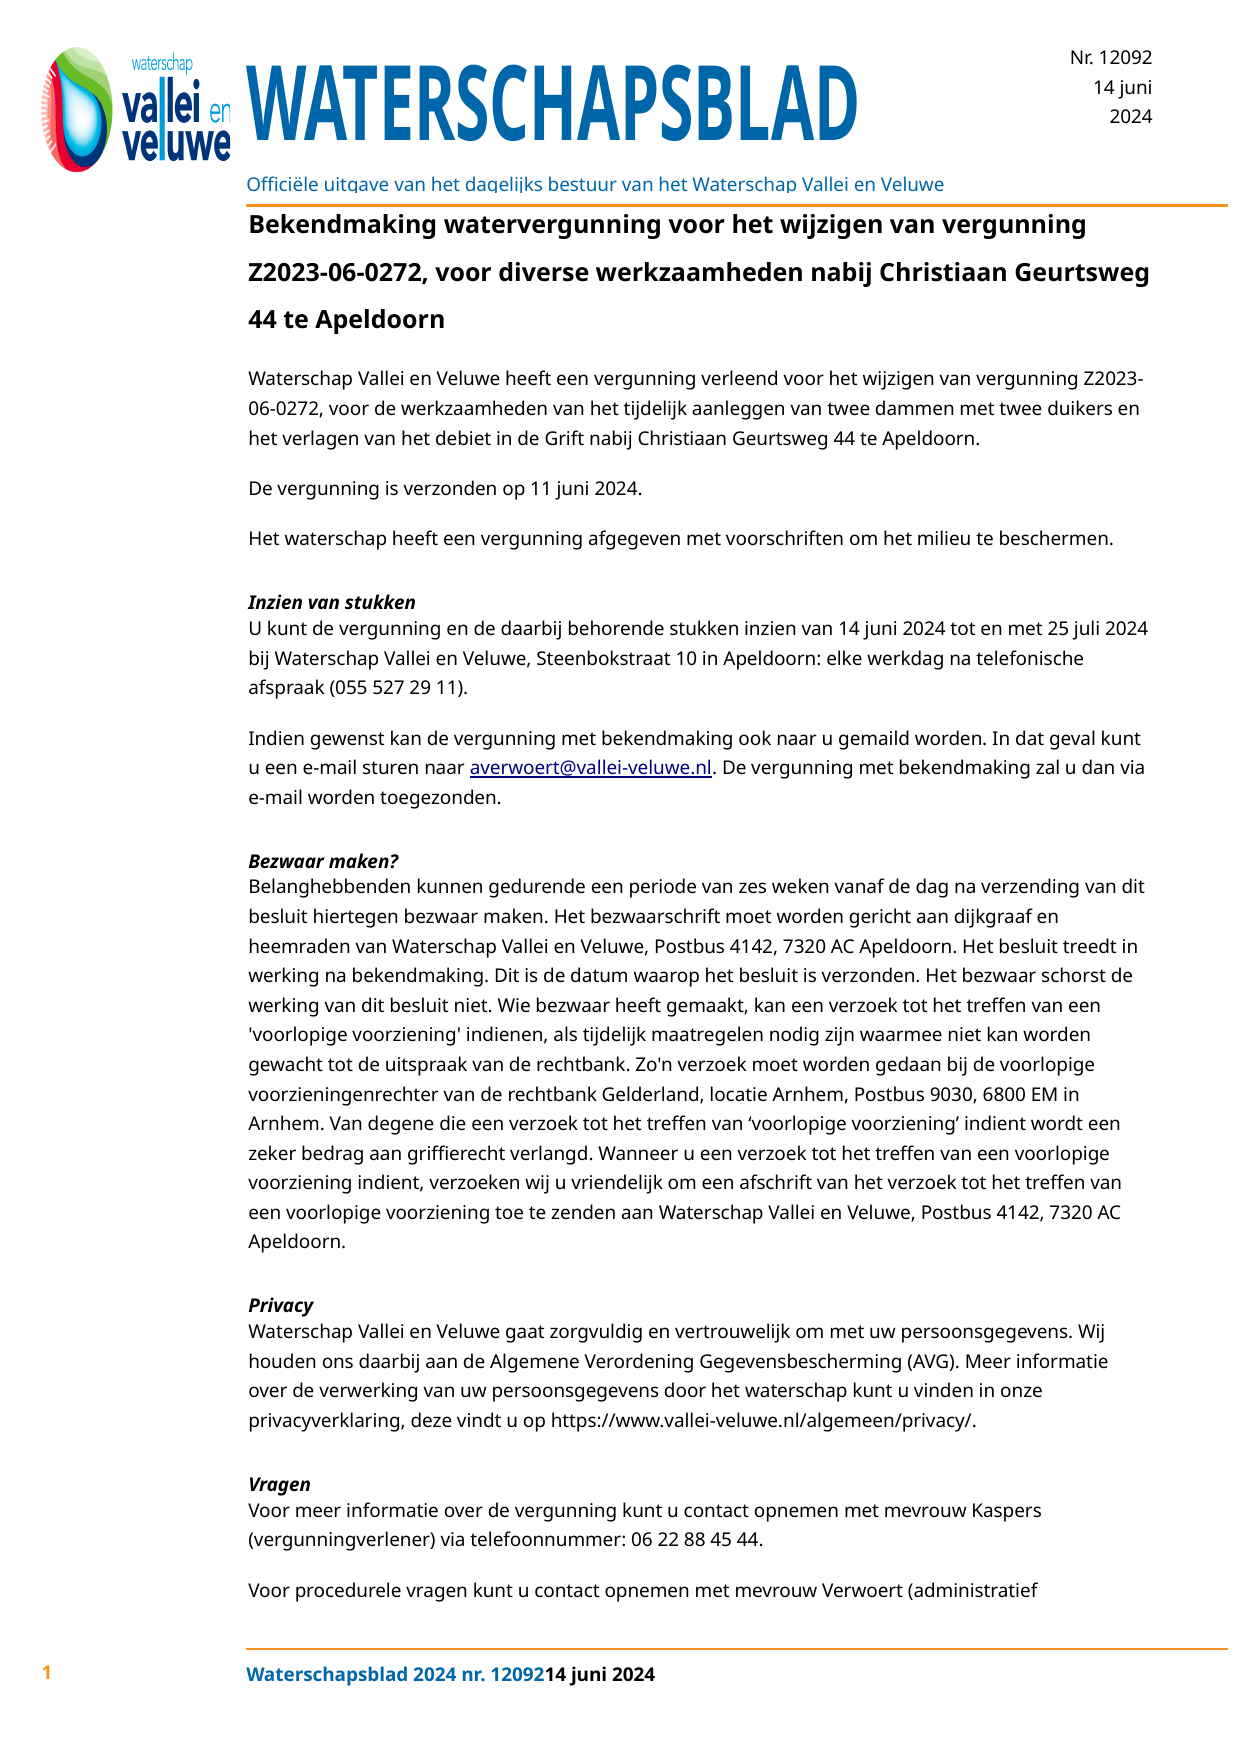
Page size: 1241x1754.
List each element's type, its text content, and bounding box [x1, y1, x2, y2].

text Bezwaar maken? [248, 848, 1152, 874]
text Het waterschap heeft een vergunning afgegeven met voorschriften om het milieu te beschermen. [248, 526, 1152, 551]
text Voor procedurele vragen kunt u contact opnemen met mevrouw Verwoert (administratief [248, 1577, 1152, 1602]
text Belanghebbenden kunnen gedurende een periode van zes weken vanaf de dag na verzending van dit besluit hiertegen bezwaar maken. Het bezwaarschrift moet worden gericht aan dijkgraaf en heemraden van Waterschap Vallei en Veluwe, Postbus 4142, 7320 AC Apeldoorn. Het besluit treedt in werking na bekendmaking. Dit is de datum waarop het besluit is verzonden. Het bezwaar schorst de werking van dit besluit niet. Wie bezwaar heeft gemaakt, kan een verzoek tot het treffen van een 'voorlopige voorziening' indienen, als tijdelijk maatregelen nodig zijn waarmee niet kan worden gewacht tot de uitspraak van de rechtbank. Zo'n verzoek moet worden gedaan bij de voorlopige voorzieningenrechter van de rechtbank Gelderland, locatie Arnhem, Postbus 9030, 6800 EM in Arnhem. Van degene die een verzoek tot het treffen van ‘voorlopige voorziening’ indient wordt een zeker bedrag aan griffierecht verlangd. Wanneer u een verzoek tot het treffen van een voorlopige voorziening indient, verzoeken wij u vriendelijk om een afschrift van het verzoek tot het treffen van een voorlopige voorziening toe te zenden aan Waterschap Vallei en Veluwe, Postbus 4142, 7320 AC Apeldoorn. [248, 874, 1152, 1254]
text Privacy [248, 1293, 1152, 1318]
text Waterschap Vallei en Veluwe heeft een vergunning verleend voor het wijzigen van vergunning Z2023-06-0272, voor de werkzaamheden van het tijdelijk aanleggen van twee dammen met twee duikers en het verlagen van het debiet in de Grift nabij Christiaan Geurtsweg 44 te Apeldoorn. [248, 366, 1152, 450]
text Vragen [248, 1471, 1152, 1497]
text De vergunning is verzonden op 11 juni 2024. [248, 475, 1152, 501]
text Waterschap Vallei en Veluwe gaat zorgvuldig en vertrouwelijk om met uw persoonsgegevens. Wij houden ons daarbij aan de Algemene Verordening Gegevensbescherming (AVG). Meer informatie over de verwerking van uw persoonsgegevens door het waterschap kunt u vinden in onze privacyverklaring, deze vindt u op https://www.vallei-veluwe.nl/algemeen/privacy/. [248, 1318, 1152, 1433]
text Bekendmaking watervergunning voor het wijzigen van vergunning Z2023-06-0272, voor diverse werkzaamheden nabij Christiaan Geurtsweg 44 te Apeldoorn [248, 207, 1152, 336]
picture [41, 47, 231, 172]
text U kunt de vergunning en de daarbij behorende stukken inzien van 14 juni 2024 tot en met 25 juli 2024 bij Waterschap Vallei en Veluwe, Steenbokstraat 10 in Apeldoorn: elke werkdag na telefonische afspraak (055 527 29 11). [248, 615, 1152, 700]
text Voor meer informatie over de vergunning kunt u contact opnemen met mevrouw Kaspers (vergunningverlener) via telefoonnummer: 06 22 88 45 44. [248, 1497, 1152, 1552]
text Indien gewenst kan de vergunning met bekendmaking ook naar u gemaild worden. In dat geval kunt u een e-mail sturen naar averwoert@vallei-veluwe.nl. De vergunning met bekendmaking zal u dan via e-mail worden toegezonden. [248, 725, 1152, 810]
text Inzien van stukken [248, 589, 1152, 615]
